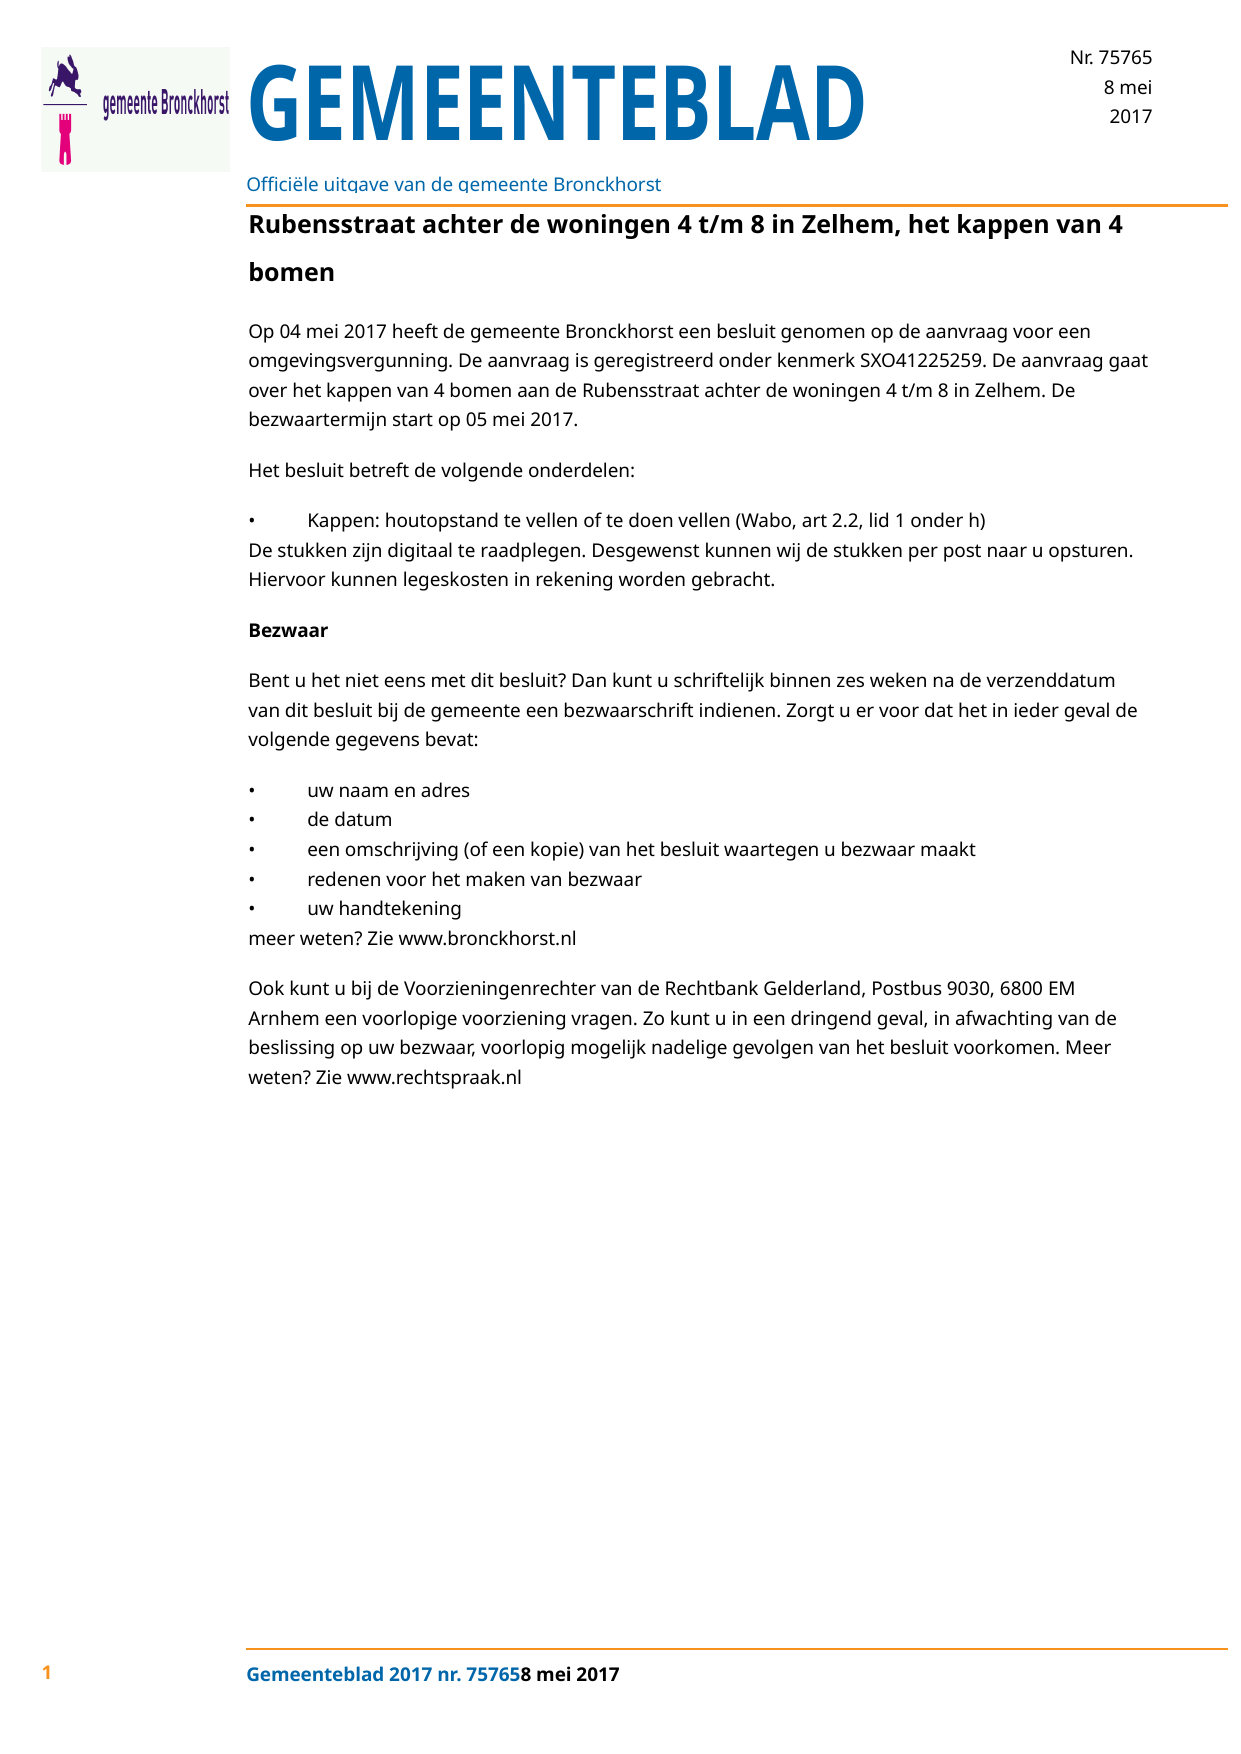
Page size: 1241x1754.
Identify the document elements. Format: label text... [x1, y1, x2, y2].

picture [41, 47, 231, 172]
list Kappen: houtopstand te vellen of te doen vellen (Wabo, art 2.2, lid 1 onder h) [248, 507, 1152, 533]
text Rubensstraat achter de woningen 4 t/m 8 in Zelhem, het kappen van 4 bomen [248, 207, 1152, 288]
list uw naam en adres [248, 777, 1152, 803]
text Het besluit betreft de volgende onderdelen: [248, 457, 1152, 483]
text Ook kunt u bij de Voorzieningenrechter van de Rechtbank Gelderland, Postbus 9030, 6800 EM Arnhem een voorlopige voorziening vragen. Zo kunt u in een dringend geval, in afwachting van de beslissing op uw bezwaar, voorlopig mogelijk nadelige gevolgen van het besluit voorkomen. Meer weten? Zie www.rechtspraak.nl [248, 975, 1152, 1090]
list uw handtekening [248, 895, 1152, 921]
list een omschrijving (of een kopie) van het besluit waartegen u bezwaar maakt [248, 836, 1152, 862]
list redenen voor het maken van bezwaar [248, 866, 1152, 892]
text De stukken zijn digitaal te raadplegen. Desgewenst kunnen wij de stukken per post naar u opsturen. Hiervoor kunnen legeskosten in rekening worden gebracht. [248, 537, 1152, 592]
list de datum [248, 807, 1152, 832]
text Op 04 mei 2017 heeft de gemeente Bronckhorst een besluit genomen op de aanvraag voor een omgevingsvergunning. De aanvraag is geregistreerd onder kenmerk SXO41225259. De aanvraag gaat over het kappen van 4 bomen aan de Rubensstraat achter de woningen 4 t/m 8 in Zelhem. De bezwaartermijn start op 05 mei 2017. [248, 318, 1152, 432]
text Bent u het niet eens met dit besluit? Dan kunt u schriftelijk binnen zes weken na de verzenddatum van dit besluit bij de gemeente een bezwaarschrift indienen. Zorgt u er voor dat het in ieder geval de volgende gegevens bevat: [248, 667, 1152, 752]
text meer weten? Zie www.bronckhorst.nl [248, 925, 1152, 951]
text Bezwaar [248, 617, 1152, 643]
